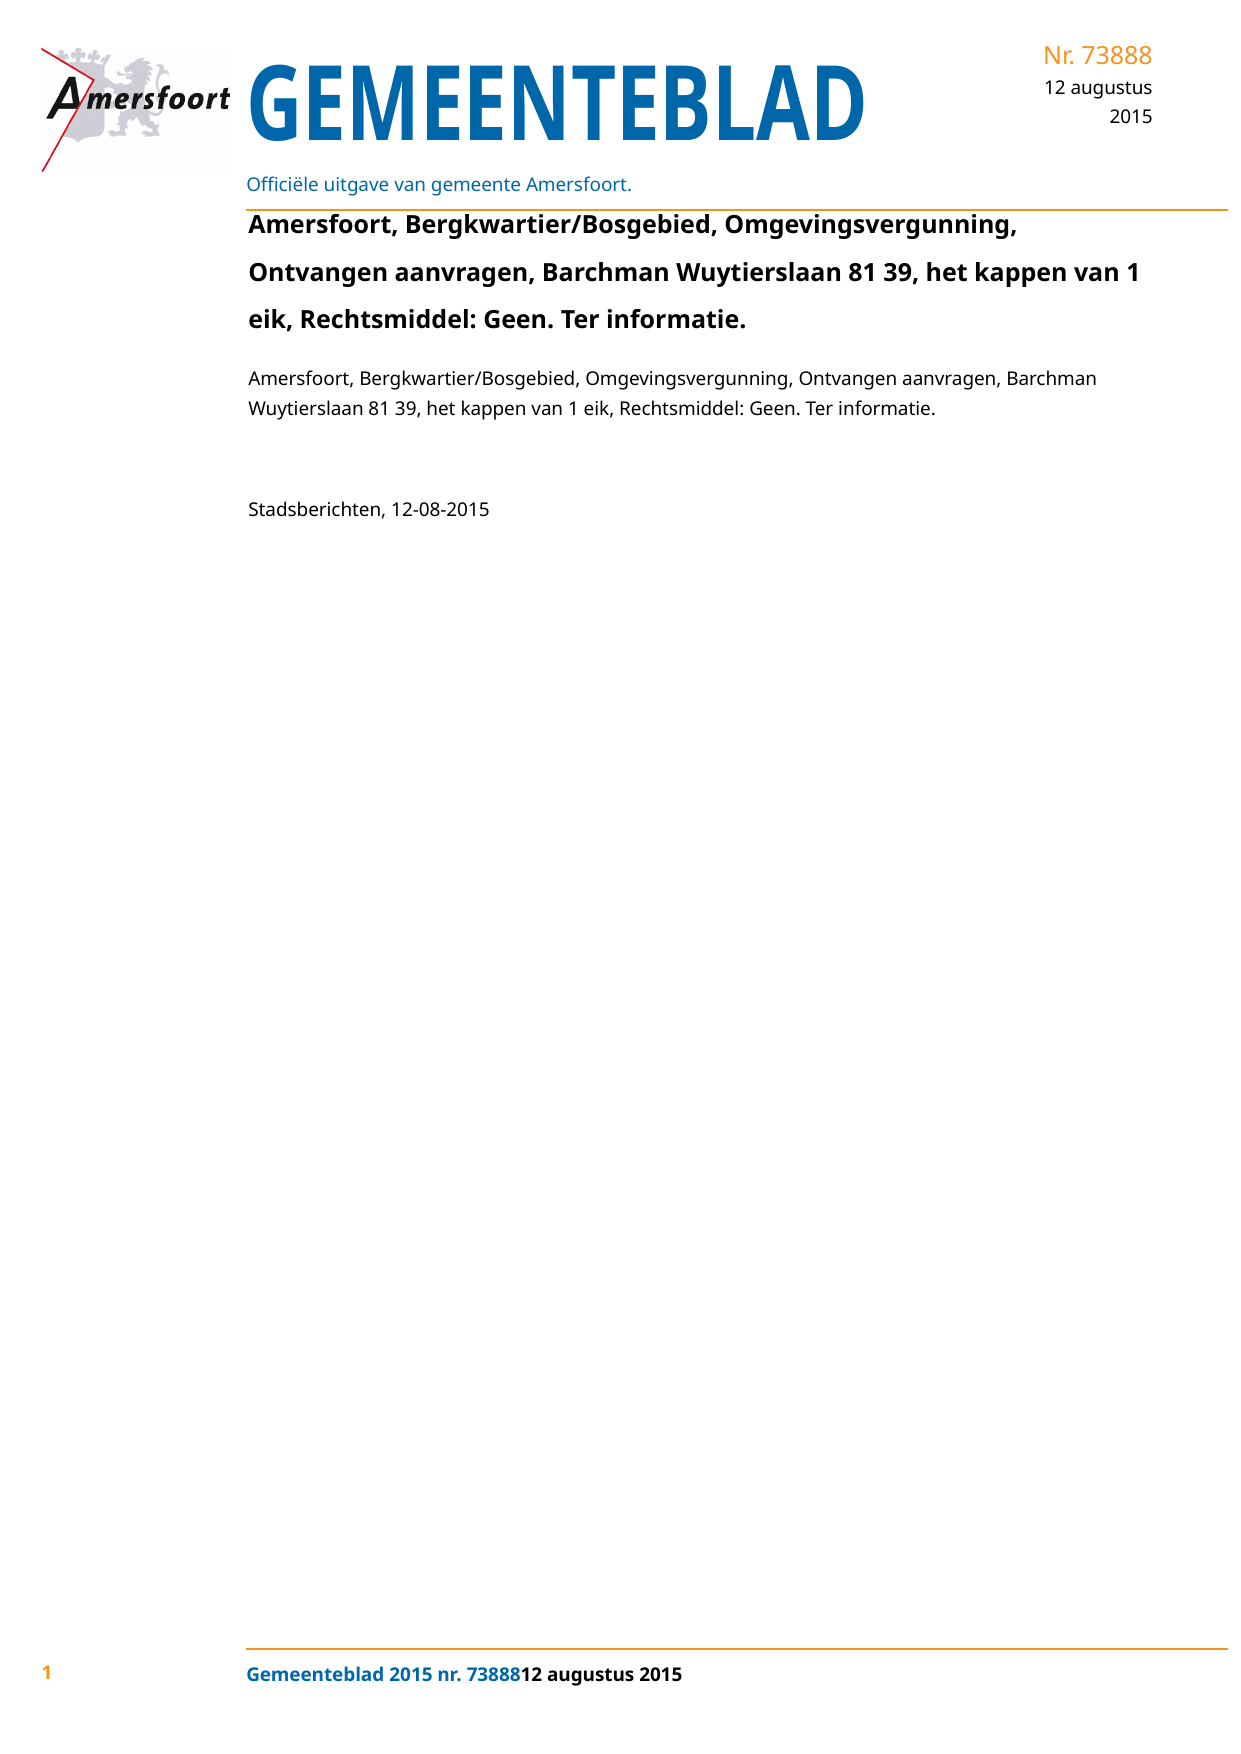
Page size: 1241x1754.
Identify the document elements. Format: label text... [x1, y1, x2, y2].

text Amersfoort, Bergkwartier/Bosgebied, Omgevingsvergunning, Ontvangen aanvragen, Barchman Wuytierslaan 81 39, het kappen van 1 eik, Rechtsmiddel: Geen. Ter informatie. [248, 211, 1152, 336]
text Stadsberichten, 12-08-2015 [248, 496, 1152, 522]
text Amersfoort, Bergkwartier/Bosgebied, Omgevingsvergunning, Ontvangen aanvragen, Barchman Wuytierslaan 81 39, het kappen van 1 eik, Rechtsmiddel: Geen. Ter informatie. [248, 366, 1152, 421]
picture [41, 47, 231, 172]
